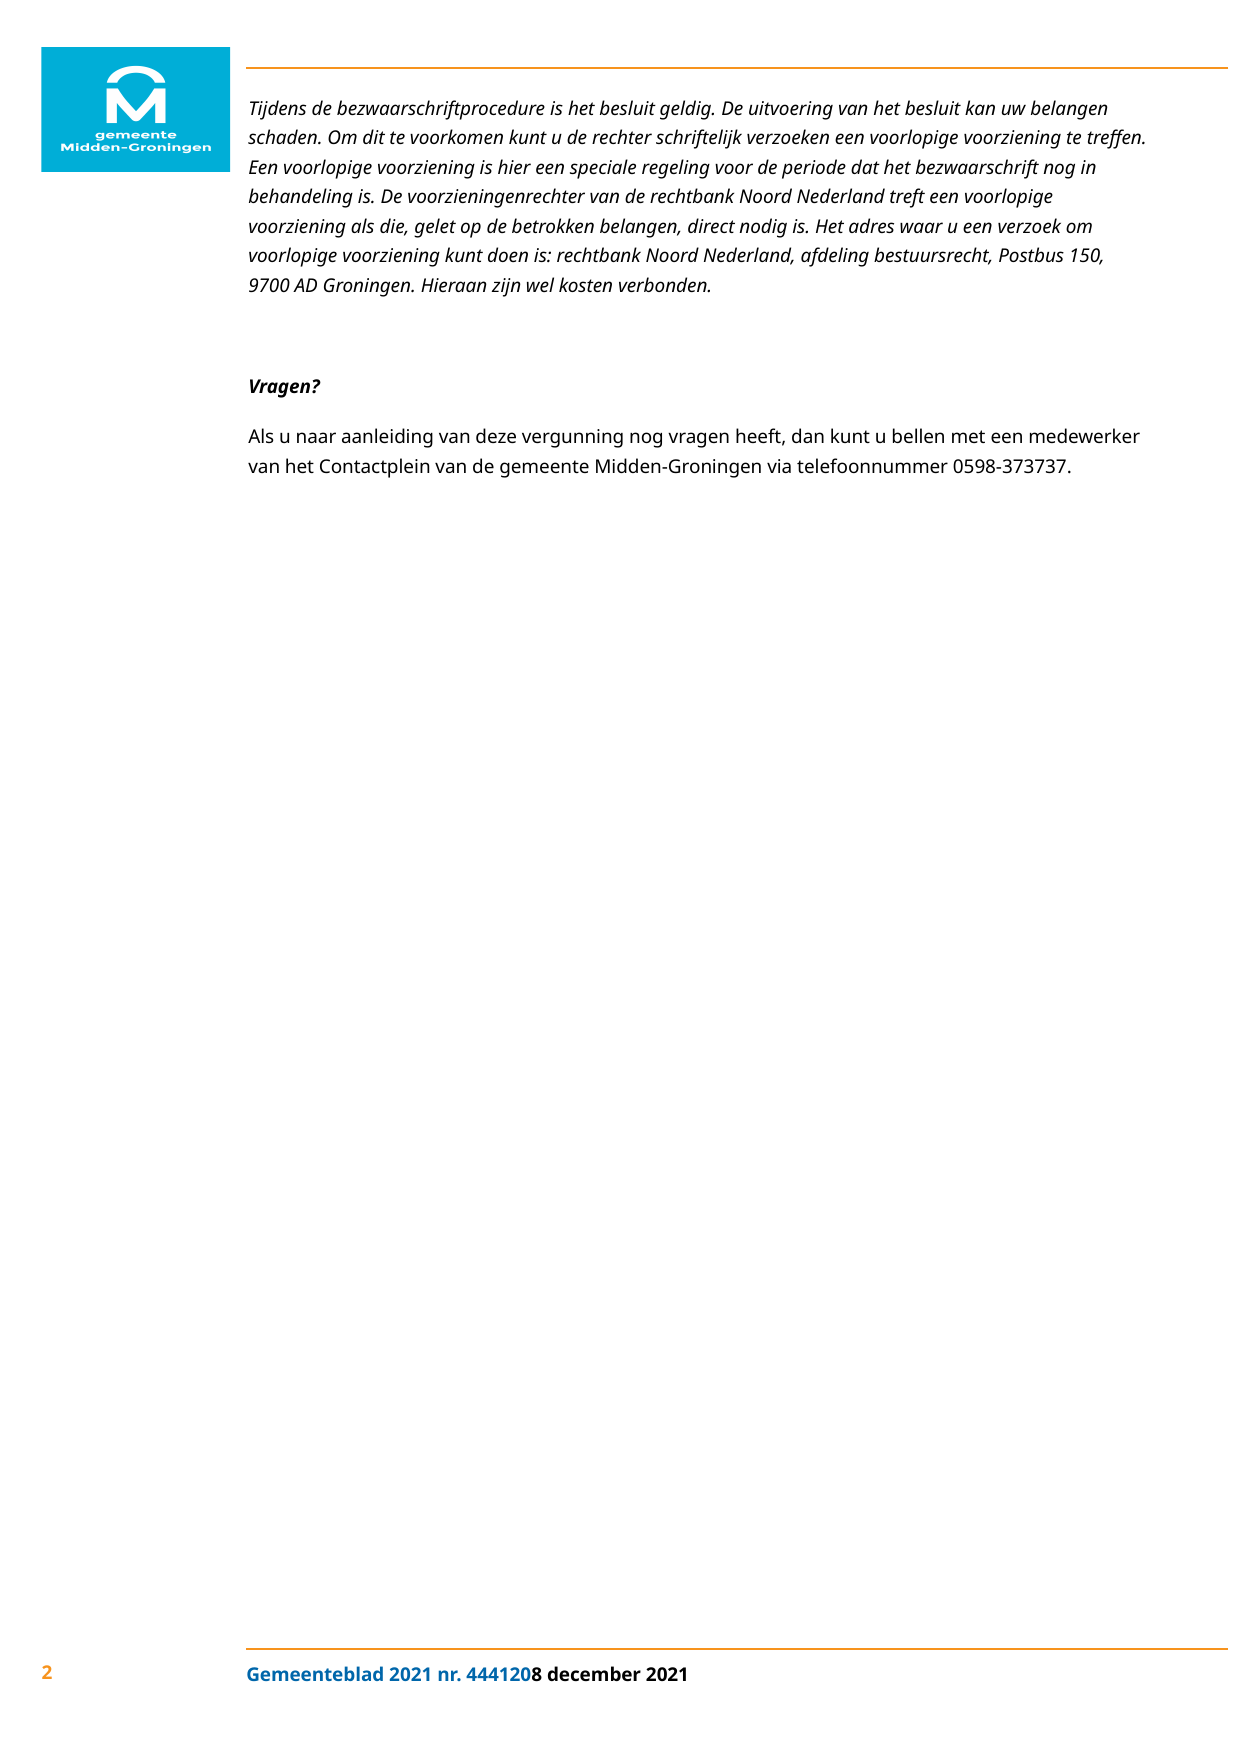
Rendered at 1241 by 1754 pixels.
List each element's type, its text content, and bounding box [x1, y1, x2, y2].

picture [108, 66, 164, 82]
text Als u naar aanleiding van deze vergunning nog vragen heeft, dan kunt u bellen met een medewerker van het Contactplein van de gemeente Midden-Groningen via telefoonnummer 0598-373737. [248, 423, 1152, 479]
text Vragen? [248, 373, 1152, 399]
text Tijdens de bezwaarschriftprocedure is het besluit geldig. De uitvoering van het besluit kan uw belangen schaden. Om dit te voorkomen kunt u de rechter schriftelijk verzoeken een voorlopige voorziening te treffen. Een voorlopige voorziening is hier een speciale regeling voor de periode dat het bezwaarschrift nog in behandeling is. De voorzieningenrechter van de rechtbank Noord Nederland treft een voorlopige voorziening als die, gelet op de betrokken belangen, direct nodig is. Het adres waar u een verzoek om voorlopige voorziening kunt doen is: rechtbank Noord Nederland, afdeling bestuursrecht, Postbus 150, 9700 AD Groningen. Hieraan zijn wel kosten verbonden. [248, 95, 1152, 298]
picture [107, 89, 165, 122]
picture [184, 146, 190, 153]
